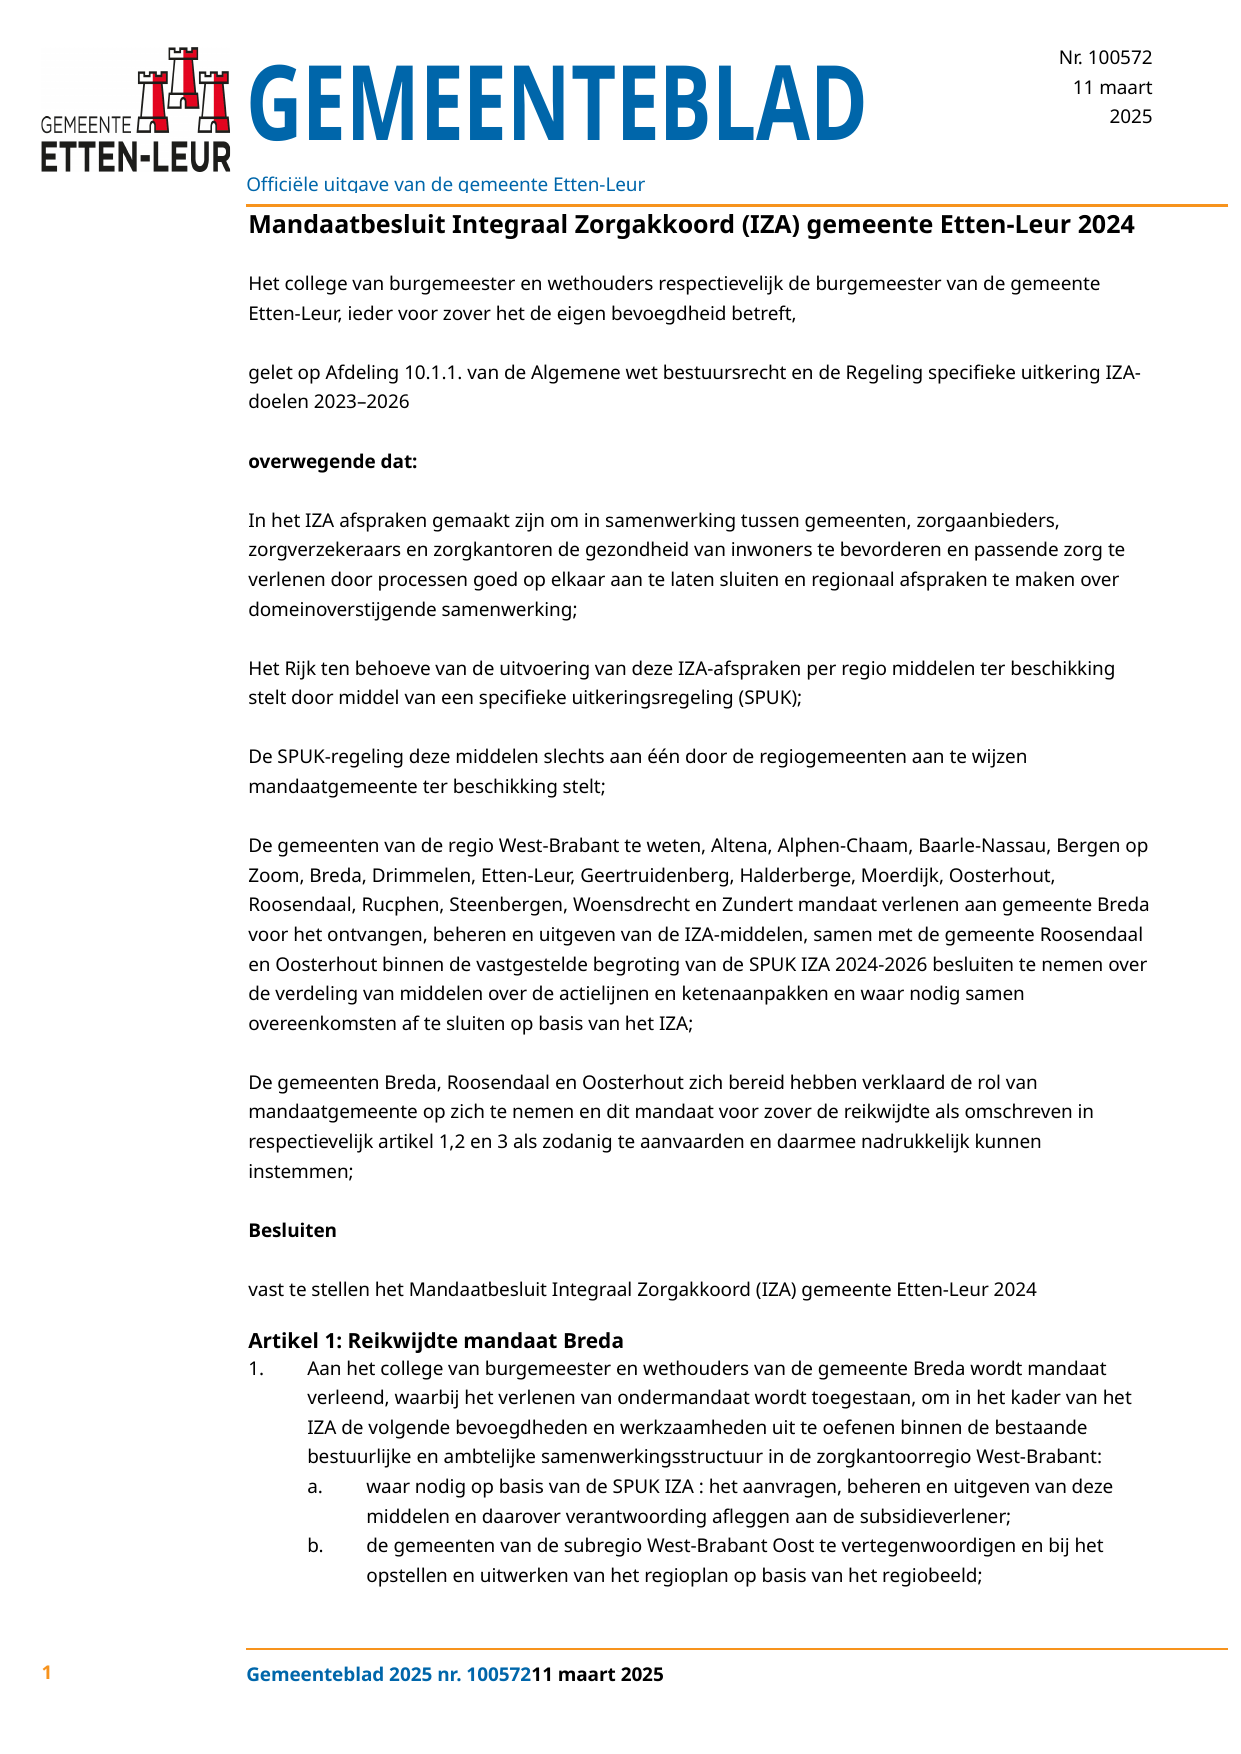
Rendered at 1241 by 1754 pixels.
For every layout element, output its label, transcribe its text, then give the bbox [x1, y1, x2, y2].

text Het Rijk ten behoeve van de uitvoering van deze IZA-afspraken per regio middelen ter beschikking stelt door middel van een specifieke uitkeringsregeling (SPUK); [248, 655, 1152, 710]
list de gemeenten van de subregio West-Brabant Oost te vertegenwoordigen en bij het opstellen en uitwerken van het regioplan op basis van het regiobeeld; [307, 1532, 1152, 1588]
text De gemeenten van de regio West-Brabant te weten, Altena, Alphen-Chaam, Baarle-Nassau, Bergen op Zoom, Breda, Drimmelen, Etten-Leur, Geertruidenberg, Halderberge, Moerdijk, Oosterhout, Roosendaal, Rucphen, Steenbergen, Woensdrecht en Zundert mandaat verlenen aan gemeente Breda voor het ontvangen, beheren en uitgeven van de IZA-middelen, samen met de gemeente Roosendaal en Oosterhout binnen de vastgestelde begroting van de SPUK IZA 2024-2026 besluiten te nemen over de verdeling van middelen over de actielijnen en ketenaanpakken en waar nodig samen overeenkomsten af te sluiten op basis van het IZA; [248, 832, 1152, 1036]
text gelet op Afdeling 10.1.1. van de Algemene wet bestuursrecht en de Regeling specifieke uitkering IZA-doelen 2023–2026 [248, 359, 1152, 414]
text De SPUK-regeling deze middelen slechts aan één door de regiogemeenten aan te wijzen mandaatgemeente ter beschikking stelt; [248, 744, 1152, 799]
text overwegende dat: [248, 448, 1152, 473]
text De gemeenten Breda, Roosendaal en Oosterhout zich bereid hebben verklaard de rol van mandaatgemeente op zich te nemen en dit mandaat voor zover de reikwijdte als omschreven in respectievelijk artikel 1,2 en 3 als zodanig te aanvaarden en daarmee nadrukkelijk kunnen instemmen; [248, 1069, 1152, 1183]
text Besluiten [248, 1217, 1152, 1243]
text vast te stellen het Mandaatbesluit Integraal Zorgakkoord (IZA) gemeente Etten-Leur 2024 [248, 1276, 1152, 1302]
list Aan het college van burgemeester en wethouders van de gemeente Breda wordt mandaat verleend, waarbij het verlenen van ondermandaat wordt toegestaan, om in het kader van het IZA de volgende bevoegdheden en werkzaamheden uit te oefenen binnen de bestaande bestuurlijke en ambtelijke samenwerkingsstructuur in de zorgkantoorregio West-Brabant: [248, 1355, 1152, 1469]
text Mandaatbesluit Integraal Zorgakkoord (IZA) gemeente Etten-Leur 2024 [248, 207, 1152, 241]
text Artikel 1: Reikwijdte mandaat Breda [248, 1327, 1152, 1355]
text Het college van burgemeester en wethouders respectievelijk de burgemeester van de gemeente Etten-Leur, ieder voor zover het de eigen bevoegdheid betreft, [248, 270, 1152, 326]
list waar nodig op basis van de SPUK IZA : het aanvragen, beheren en uitgeven van deze middelen en daarover verantwoording afleggen aan de subsidieverlener; [307, 1473, 1152, 1529]
picture [41, 47, 231, 172]
text In het IZA afspraken gemaakt zijn om in samenwerking tussen gemeenten, zorgaanbieders, zorgverzekeraars en zorgkantoren de gezondheid van inwoners te bevorderen en passende zorg te verlenen door processen goed op elkaar aan te laten sluiten en regionaal afspraken te maken over domeinoverstijgende samenwerking; [248, 507, 1152, 621]
